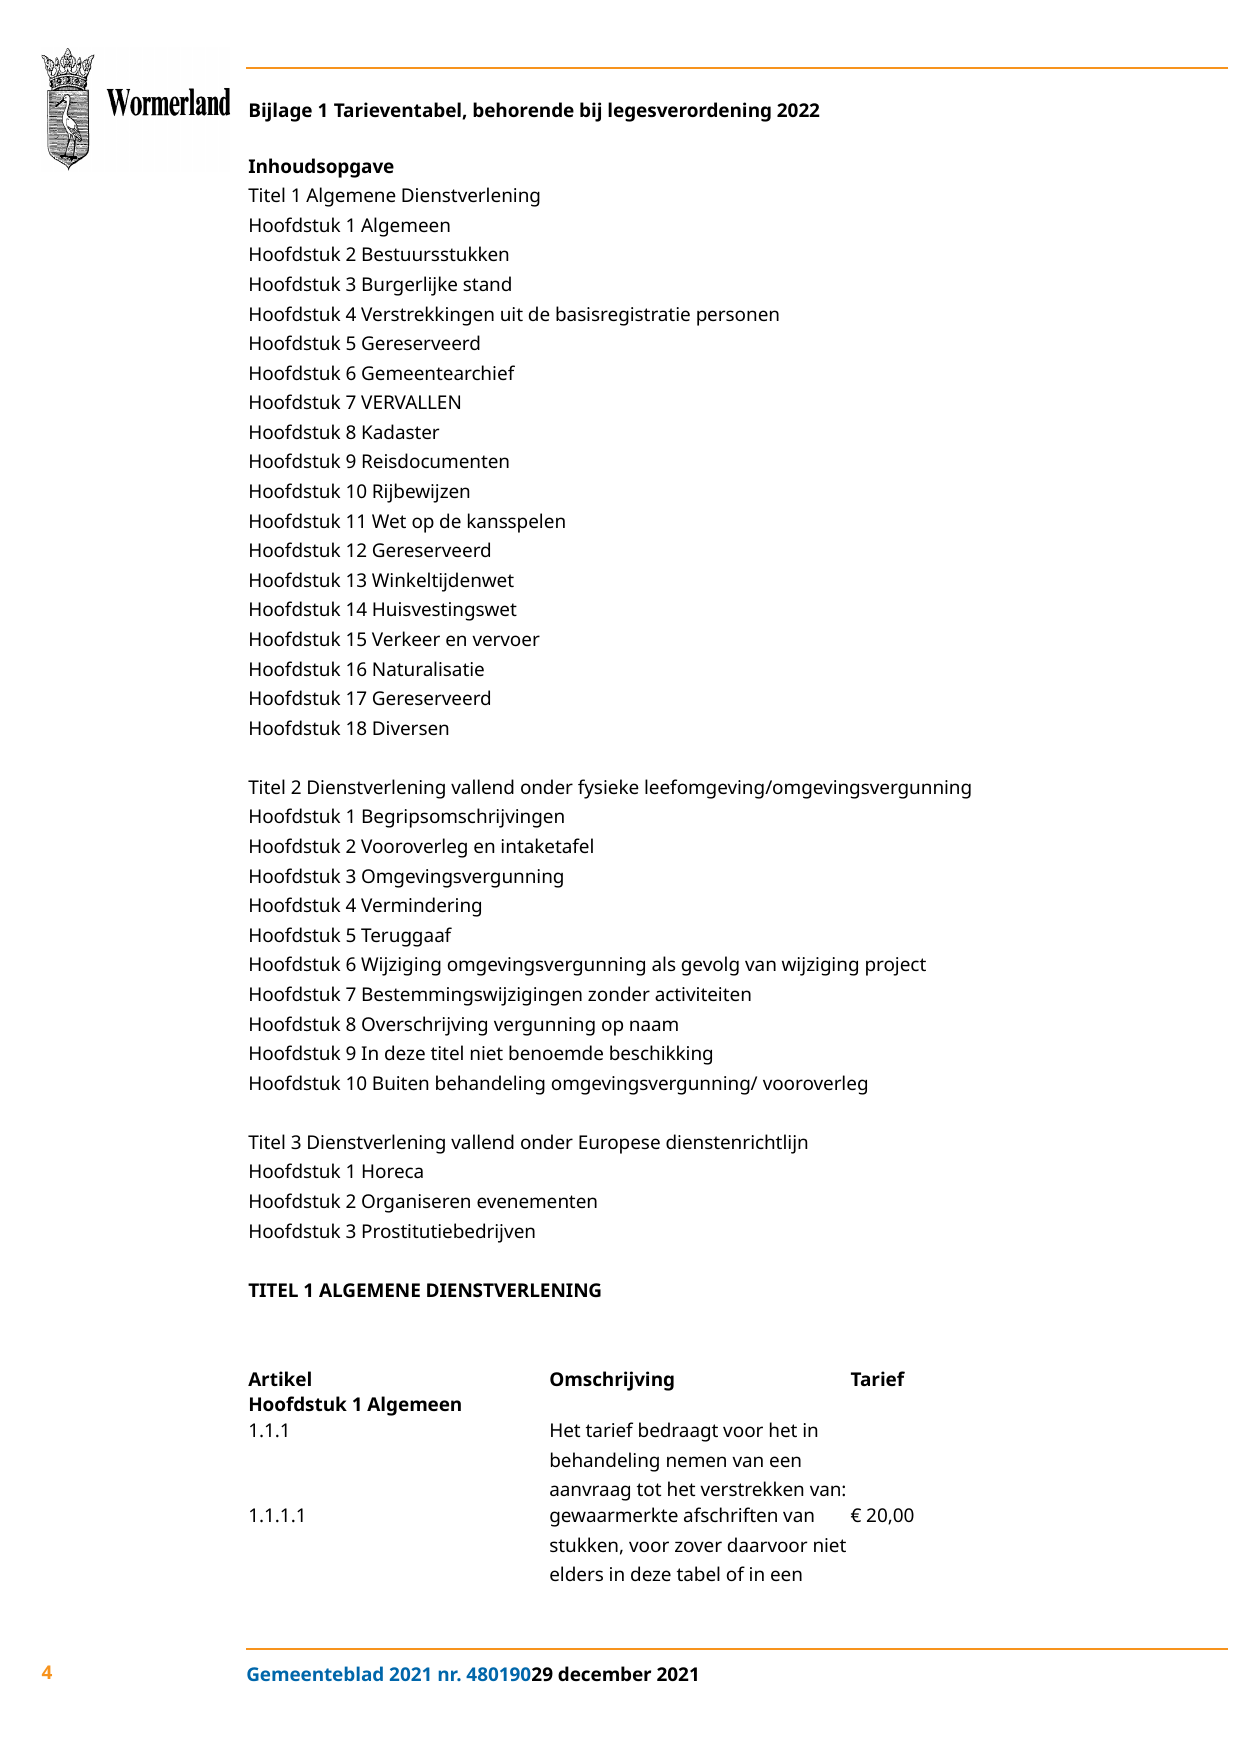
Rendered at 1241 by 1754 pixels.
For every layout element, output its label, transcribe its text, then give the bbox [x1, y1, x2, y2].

text Inhoudsopgave [248, 153, 1152, 179]
text Hoofdstuk 3 Burgerlijke stand [248, 271, 1152, 297]
text Hoofdstuk 8 Overschrijving vergunning op naam [248, 1011, 1152, 1037]
text Hoofdstuk 6 Gemeentearchief [248, 360, 1152, 386]
table_cell [850, 1418, 1152, 1502]
table_header Tarief [850, 1366, 1152, 1392]
text Hoofdstuk 13 Winkeltijdenwet [248, 567, 1152, 593]
text Hoofdstuk 8 Kadaster [248, 419, 1152, 445]
table_cell € 20,00 [850, 1502, 1152, 1587]
table_cell 1.1.1 [248, 1418, 549, 1502]
text Bijlage 1 Tarieventabel, behorende bij legesverordening 2022 [248, 95, 1152, 123]
text Hoofdstuk 7 Bestemmingswijzigingen zonder activiteiten [248, 981, 1152, 1007]
text Hoofdstuk 12 Gereserveerd [248, 537, 1152, 563]
text Hoofdstuk 2 Vooroverleg en intaketafel [248, 833, 1152, 859]
table_cell 1.1.1.1 [248, 1502, 549, 1587]
table_header Artikel [248, 1366, 549, 1392]
text Hoofdstuk 7 VERVALLEN [248, 389, 1152, 415]
text Hoofdstuk 16 Naturalisatie [248, 656, 1152, 682]
text Hoofdstuk 14 Huisvestingswet [248, 597, 1152, 622]
text Hoofdstuk 5 Teruggaaf [248, 922, 1152, 948]
text Hoofdstuk 9 Reisdocumenten [248, 449, 1152, 474]
text Hoofdstuk 18 Diversen [248, 715, 1152, 741]
text Hoofdstuk 1 Begripsomschrijvingen [248, 804, 1152, 829]
text Hoofdstuk 3 Prostitutiebedrijven [248, 1218, 1152, 1244]
text TITEL 1 ALGEMENE DIENSTVERLENING [248, 1277, 1152, 1303]
text Hoofdstuk 4 Vermindering [248, 892, 1152, 918]
table_cell Hoofdstuk 1 Algemeen [248, 1392, 1152, 1417]
text Hoofdstuk 2 Bestuursstukken [248, 242, 1152, 267]
text Hoofdstuk 4 Verstrekkingen uit de basisregistratie personen [248, 301, 1152, 327]
text Hoofdstuk 17 Gereserveerd [248, 685, 1152, 711]
text Hoofdstuk 6 Wijziging omgevingsvergunning als gevolg van wijziging project [248, 952, 1152, 977]
table_header Omschrijving [549, 1366, 850, 1392]
text Hoofdstuk 1 Algemeen [248, 212, 1152, 238]
text Hoofdstuk 5 Gereserveerd [248, 330, 1152, 356]
text Hoofdstuk 2 Organiseren evenementen [248, 1188, 1152, 1214]
text Hoofdstuk 3 Omgevingsvergunning [248, 863, 1152, 889]
table_cell gewaarmerkte afschriften van stukken, voor zover daarvoor niet elders in deze tabel of in een [549, 1502, 850, 1587]
text Hoofdstuk 10 Rijbewijzen [248, 478, 1152, 504]
text Hoofdstuk 1 Horeca [248, 1159, 1152, 1184]
text Hoofdstuk 15 Verkeer en vervoer [248, 626, 1152, 652]
text Hoofdstuk 10 Buiten behandeling omgevingsvergunning/ vooroverleg [248, 1070, 1152, 1096]
text Titel 3 Dienstverlening vallend onder Europese dienstenrichtlijn [248, 1129, 1152, 1155]
table_cell Het tarief bedraagt voor het in behandeling nemen van een aanvraag tot het verstrekken van: [549, 1418, 850, 1502]
text Hoofdstuk 11 Wet op de kansspelen [248, 508, 1152, 534]
text Hoofdstuk 9 In deze titel niet benoemde beschikking [248, 1040, 1152, 1066]
text Titel 2 Dienstverlening vallend onder fysieke leefomgeving/omgevingsvergunning [248, 774, 1152, 800]
text Titel 1 Algemene Dienstverlening [248, 182, 1152, 208]
picture [41, 47, 231, 172]
